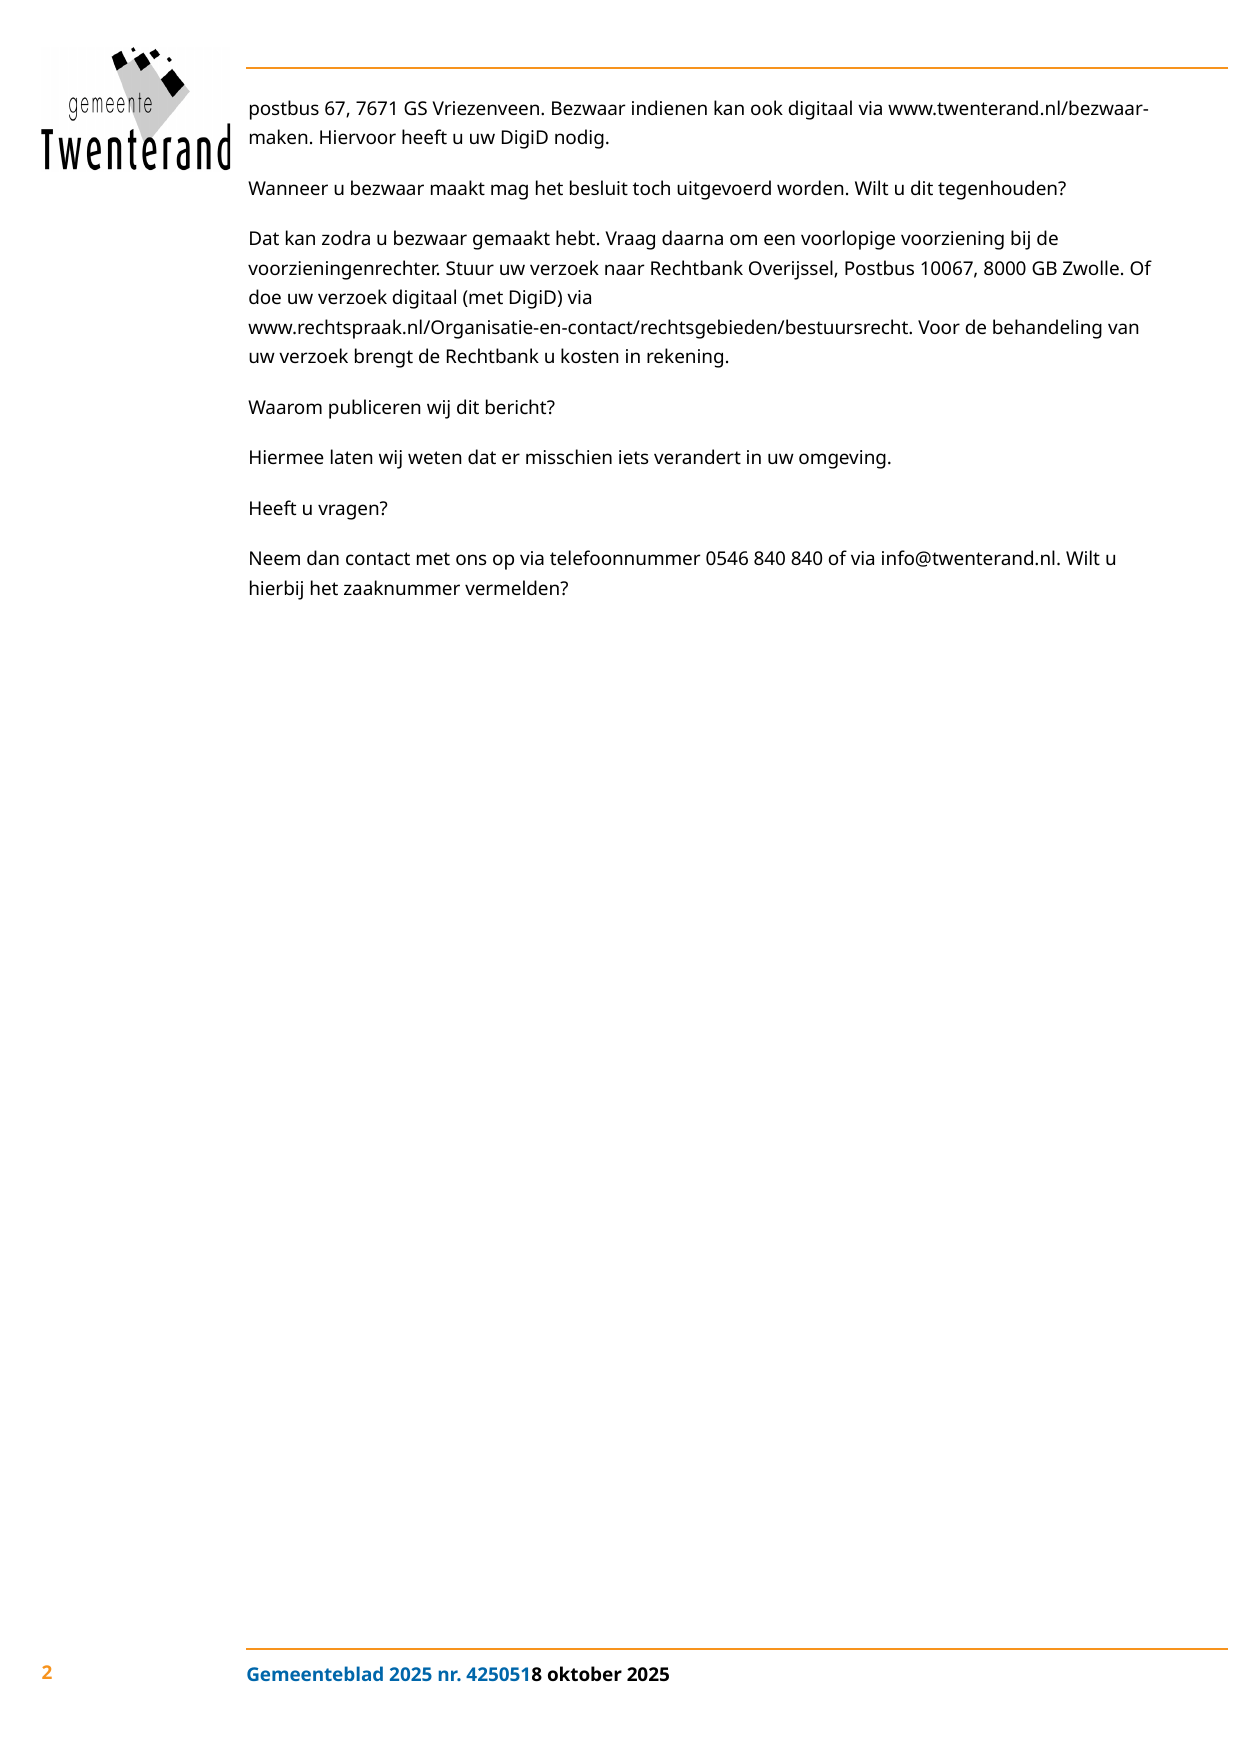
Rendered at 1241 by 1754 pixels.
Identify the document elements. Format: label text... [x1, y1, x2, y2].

text Neem dan contact met ons op via telefoonnummer 0546 840 840 of via info@twenterand.nl. Wilt u hierbij het zaaknummer vermelden? [248, 545, 1152, 601]
text Dat kan zodra u bezwaar gemaakt hebt. Vraag daarna om een voorlopige voorziening bij de voorzieningenrechter. Stuur uw verzoek naar Rechtbank Overijssel, Postbus 10067, 8000 GB Zwolle. Of doe uw verzoek digitaal (met DigiD) via www.rechtspraak.nl/Organisatie-en-contact/rechtsgebieden/bestuursrecht. Voor de behandeling van uw verzoek brengt de Rechtbank u kosten in rekening. [248, 225, 1152, 369]
text Waarom publiceren wij dit bericht? [248, 394, 1152, 420]
text Heeft u vragen? [248, 495, 1152, 521]
text Hiermee laten wij weten dat er misschien iets verandert in uw omgeving. [248, 444, 1152, 470]
text postbus 67, 7671 GS Vriezenveen. Bezwaar indienen kan ook digitaal via www.twenterand.nl/bezwaar-maken. Hiervoor heeft u uw DigiD nodig. [248, 95, 1152, 150]
picture [41, 47, 231, 172]
text Wanneer u bezwaar maakt mag het besluit toch uitgevoerd worden. Wilt u dit tegenhouden? [248, 175, 1152, 201]
